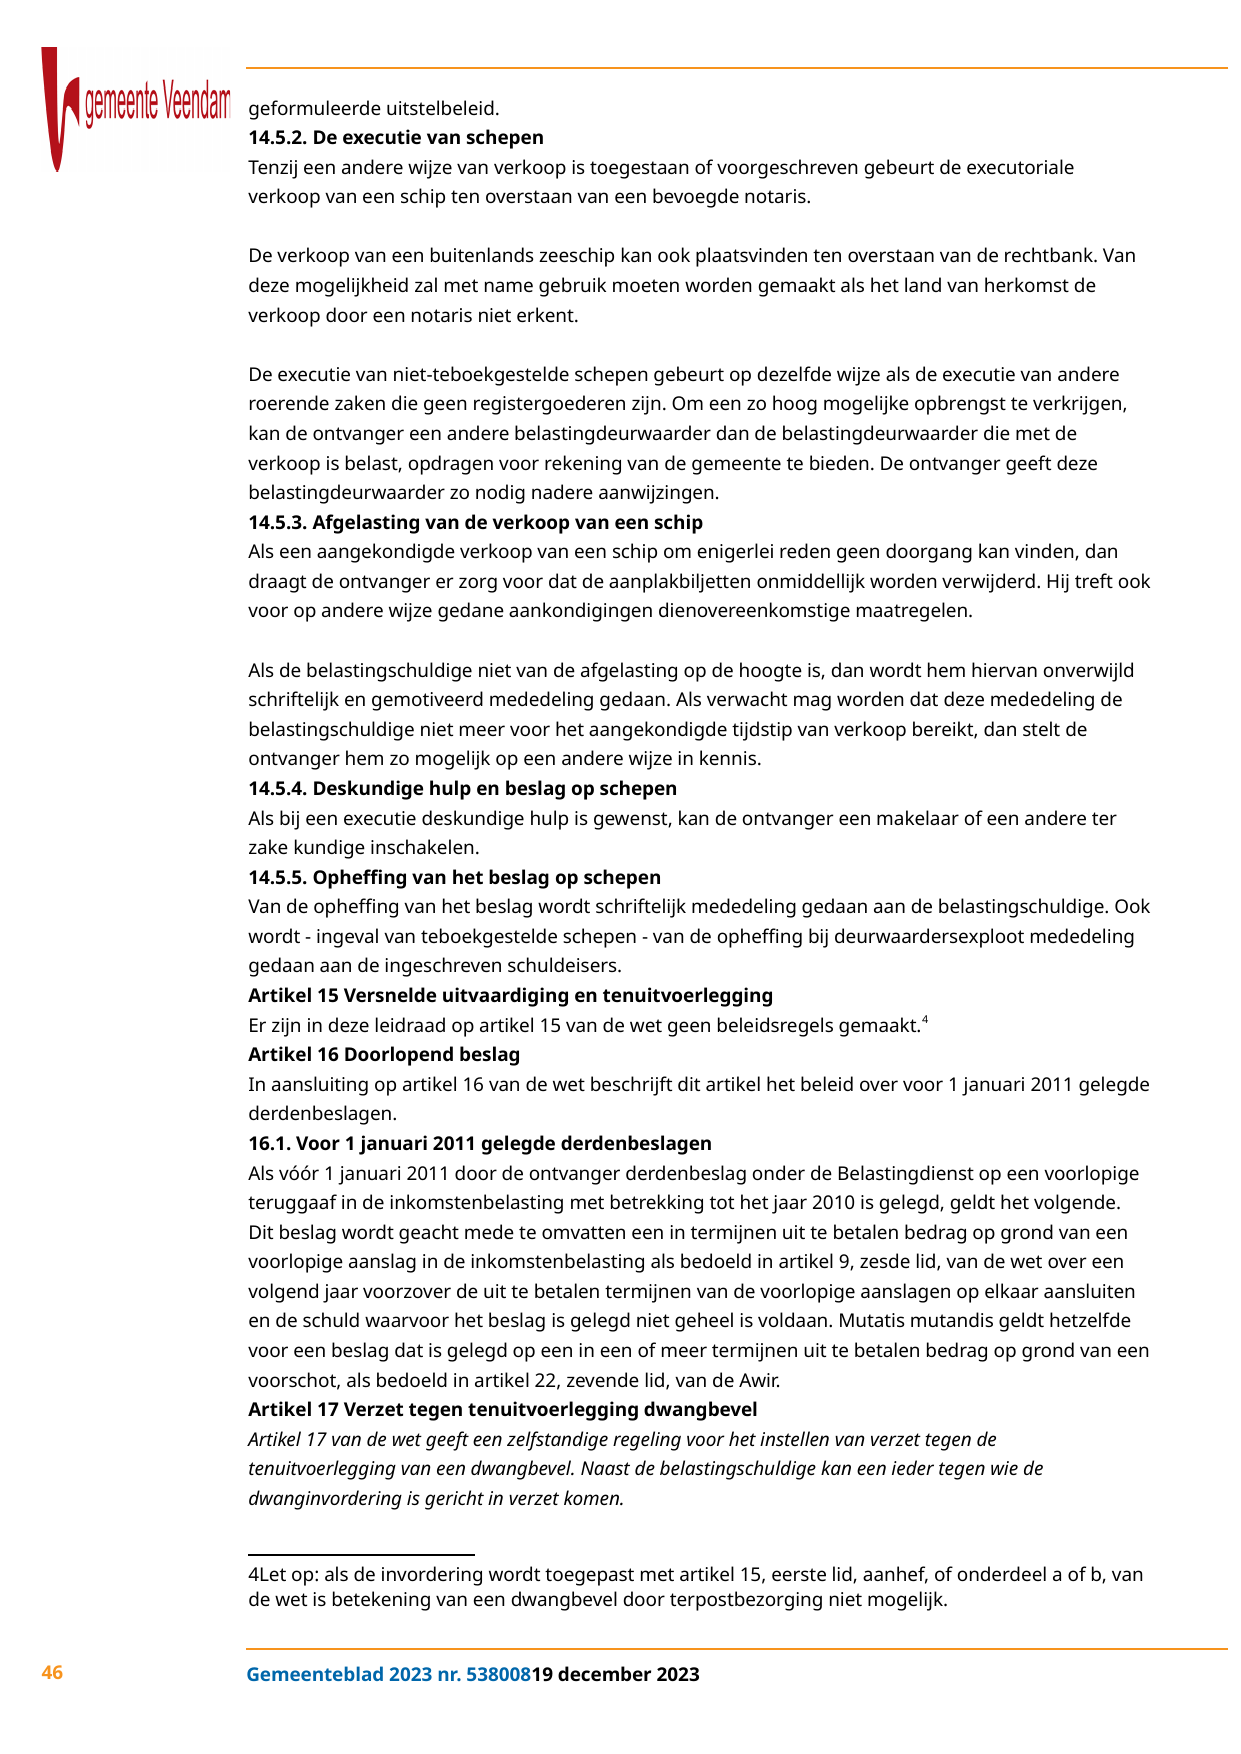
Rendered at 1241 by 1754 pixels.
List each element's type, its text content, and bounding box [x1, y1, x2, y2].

text De executie van niet-teboekgestelde schepen gebeurt op dezelfde wijze als de executie van andere roerende zaken die geen registergoederen zijn. Om een zo hoog mogelijke opbrengst te verkrijgen, kan de ontvanger een andere belastingdeurwaarder dan de belastingdeurwaarder die met de verkoop is belast, opdragen voor rekening van de gemeente te bieden. De ontvanger geeft deze belastingdeurwaarder zo nodig nadere aanwijzingen. [248, 361, 1152, 505]
text Artikel 16 Doorlopend beslag [248, 1041, 1152, 1067]
picture [41, 47, 231, 172]
text Artikel 15 Versnelde uitvaardiging en tenuitvoerlegging [248, 982, 1152, 1008]
text 14.5.5. Opheffing van het beslag op schepen [248, 864, 1152, 890]
text Artikel 17 van de wet geeft een zelfstandige regeling voor het instellen van verzet tegen de tenuitvoerlegging van een dwangbevel. Naast de belastingschuldige kan een ieder tegen wie de dwanginvordering is gericht in verzet komen. [248, 1426, 1152, 1511]
text 14.5.4. Deskundige hulp en beslag op schepen [248, 775, 1152, 801]
text 16.1. Voor 1 januari 2011 gelegde derdenbeslagen [248, 1130, 1152, 1156]
text Let op: als de invordering wordt toegepast met artikel 15, eerste lid, aanhef, of onderdeel a of b, van de wet is betekening van een dwangbevel door terpostbezorging niet mogelijk. [248, 1561, 1152, 1612]
text Er zijn in deze leidraad op artikel 15 van de wet geen beleidsregels gemaakt. [248, 1012, 1152, 1038]
text De verkoop van een buitenlands zeeschip kan ook plaatsvinden ten overstaan van de rechtbank. Van deze mogelijkheid zal met name gebruik moeten worden gemaakt als het land van herkomst de verkoop door een notaris niet erkent. [248, 243, 1152, 328]
text Als een aangekondigde verkoop van een schip om enigerlei reden geen doorgang kan vinden, dan draagt de ontvanger er zorg voor dat de aanplakbiljetten onmiddellijk worden verwijderd. Hij treft ook voor op andere wijze gedane aankondigingen dienovereenkomstige maatregelen. [248, 538, 1152, 623]
text In aansluiting op artikel 16 van de wet beschrijft dit artikel het beleid over voor 1 januari 2011 gelegde derdenbeslagen. [248, 1071, 1152, 1126]
text Artikel 17 Verzet tegen tenuitvoerlegging dwangbevel [248, 1396, 1152, 1422]
text 14.5.2. De executie van schepen [248, 124, 1152, 150]
text Als de belastingschuldige niet van de afgelasting op de hoogte is, dan wordt hem hiervan onverwijld schriftelijk en gemotiveerd mededeling gedaan. Als verwacht mag worden dat deze mededeling de belastingschuldige niet meer voor het aangekondigde tijdstip van verkoop bereikt, dan stelt de ontvanger hem zo mogelijk op een andere wijze in kennis. [248, 657, 1152, 771]
text 14.5.3. Afgelasting van de verkoop van een schip [248, 509, 1152, 535]
text geformuleerde uitstelbeleid. [248, 95, 1152, 121]
text Als bij een executie deskundige hulp is gewenst, kan de ontvanger een makelaar of een andere ter zake kundige inschakelen. [248, 805, 1152, 860]
text Tenzij een andere wijze van verkoop is toegestaan of voorgeschreven gebeurt de executoriale verkoop van een schip ten overstaan van een bevoegde notaris. [248, 154, 1152, 209]
text Van de opheffing van het beslag wordt schriftelijk mededeling gedaan aan de belastingschuldige. Ook wordt - ingeval van teboekgestelde schepen - van de opheffing bij deurwaardersexploot mededeling gedaan aan de ingeschreven schuldeisers. [248, 893, 1152, 978]
text Als vóór 1 januari 2011 door de ontvanger derdenbeslag onder de Belastingdienst op een voorlopige teruggaaf in de inkomstenbelasting met betrekking tot het jaar 2010 is gelegd, geldt het volgende. Dit beslag wordt geacht mede te omvatten een in termijnen uit te betalen bedrag op grond van een voorlopige aanslag in de inkomstenbelasting als bedoeld in artikel 9, zesde lid, van de wet over een volgend jaar voorzover de uit te betalen termijnen van de voorlopige aanslagen op elkaar aansluiten en de schuld waarvoor het beslag is gelegd niet geheel is voldaan. Mutatis mutandis geldt hetzelfde voor een beslag dat is gelegd op een in een of meer termijnen uit te betalen bedrag op grond van een voorschot, als bedoeld in artikel 22, zevende lid, van de Awir. [248, 1160, 1152, 1393]
